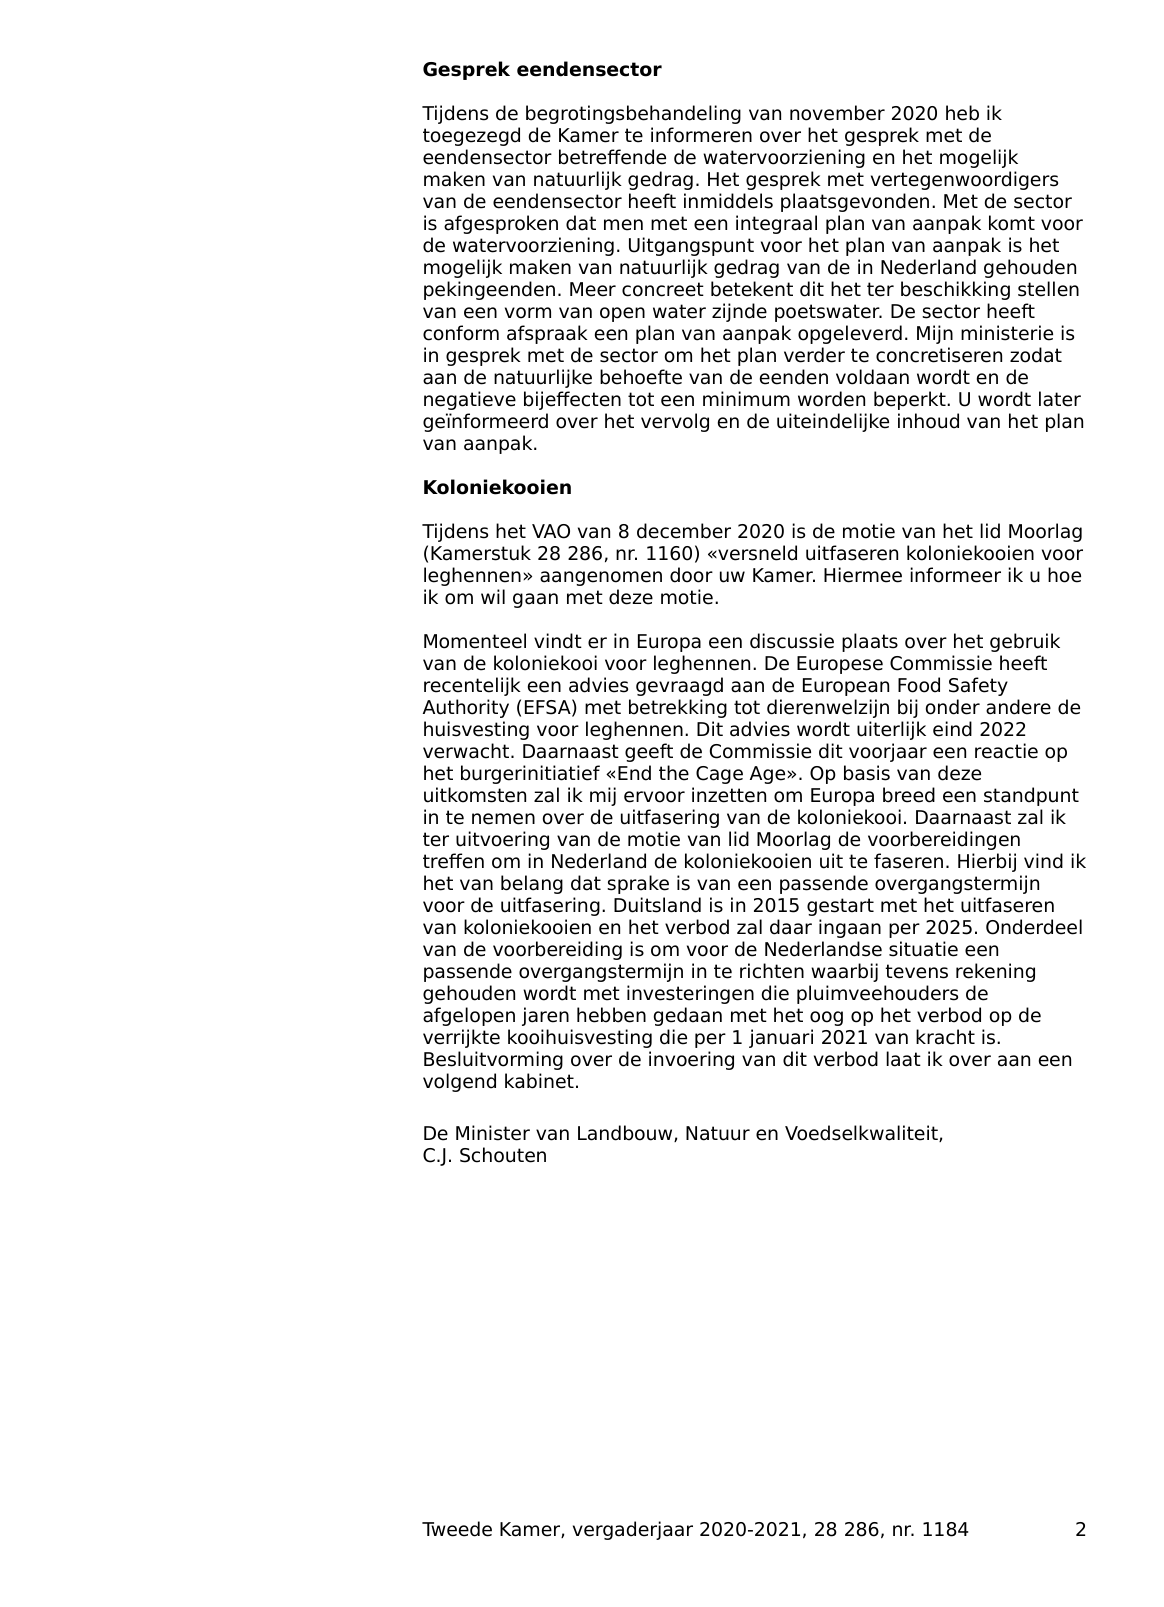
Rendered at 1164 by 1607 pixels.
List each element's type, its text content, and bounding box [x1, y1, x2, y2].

text Momenteel vindt er in Europa een discussie plaats over het gebruik van de koloniekooi voor leghennen. De Europese Commissie heeft recentelijk een advies gevraagd aan de European Food Safety Authority (EFSA) met betrekking tot dierenwelzijn bij onder andere de huisvesting voor leghennen. Dit advies wordt uiterlijk eind 2022 verwacht. Daarnaast geeft de Commissie dit voorjaar een reactie op het burgerinitiatief «End the Cage Age». Op basis van deze uitkomsten zal ik mij ervoor inzetten om Europa breed een standpunt in te nemen over de uitfasering van de koloniekooi. Daarnaast zal ik ter uitvoering van de motie van lid Moorlag de voorbereidingen treffen om in Nederland de koloniekooien uit te faseren. Hierbij vind ik het van belang dat sprake is van een passende overgangstermijn voor de uitfasering. Duitsland is in 2015 gestart met het uitfaseren van koloniekooien en het verbod zal daar ingaan per 2025. Onderdeel van de voorbereiding is om voor de Nederlandse situatie een passende overgangstermijn in te richten waarbij tevens rekening gehouden wordt met investeringen die pluimveehouders de afgelopen jaren hebben gedaan met het oog op het verbod op de verrijkte kooihuisvesting die per 1 januari 2021 van kracht is. Besluitvorming over de invoering van dit verbod laat ik over aan een volgend kabinet. [422, 631, 1087, 1093]
text De Minister van Landbouw, Natuur en Voedselkwaliteit, C.J. Schouten [422, 1123, 1087, 1167]
text Tijdens de begrotingsbehandeling van november 2020 heb ik toegezegd de Kamer te informeren over het gesprek met de eendensector betreffende de watervoorziening en het mogelijk maken van natuurlijk gedrag. Het gesprek met vertegenwoordigers van de eendensector heeft inmiddels plaatsgevonden. Met de sector is afgesproken dat men met een integraal plan van aanpak komt voor de watervoorziening. Uitgangspunt voor het plan van aanpak is het mogelijk maken van natuurlijk gedrag van de in Nederland gehouden pekingeenden. Meer concreet betekent dit het ter beschikking stellen van een vorm van open water zijnde poetswater. De sector heeft conform afspraak een plan van aanpak opgeleverd. Mijn ministerie is in gesprek met de sector om het plan verder te concretiseren zodat aan de natuurlijke behoefte van de eenden voldaan wordt en de negatieve bijeffecten tot een minimum worden beperkt. U wordt later geïnformeerd over het vervolg en de uiteindelijke inhoud van het plan van aanpak. [422, 103, 1087, 455]
text Tijdens het VAO van 8 december 2020 is de motie van het lid Moorlag (Kamerstuk 28 286, nr. 1160) «versneld uitfaseren koloniekooien voor leghennen» aangenomen door uw Kamer. Hiermee informeer ik u hoe ik om wil gaan met deze motie. [422, 521, 1087, 609]
subtitle Gesprek eendensector [422, 59, 1087, 81]
subtitle Koloniekooien [422, 477, 1087, 499]
